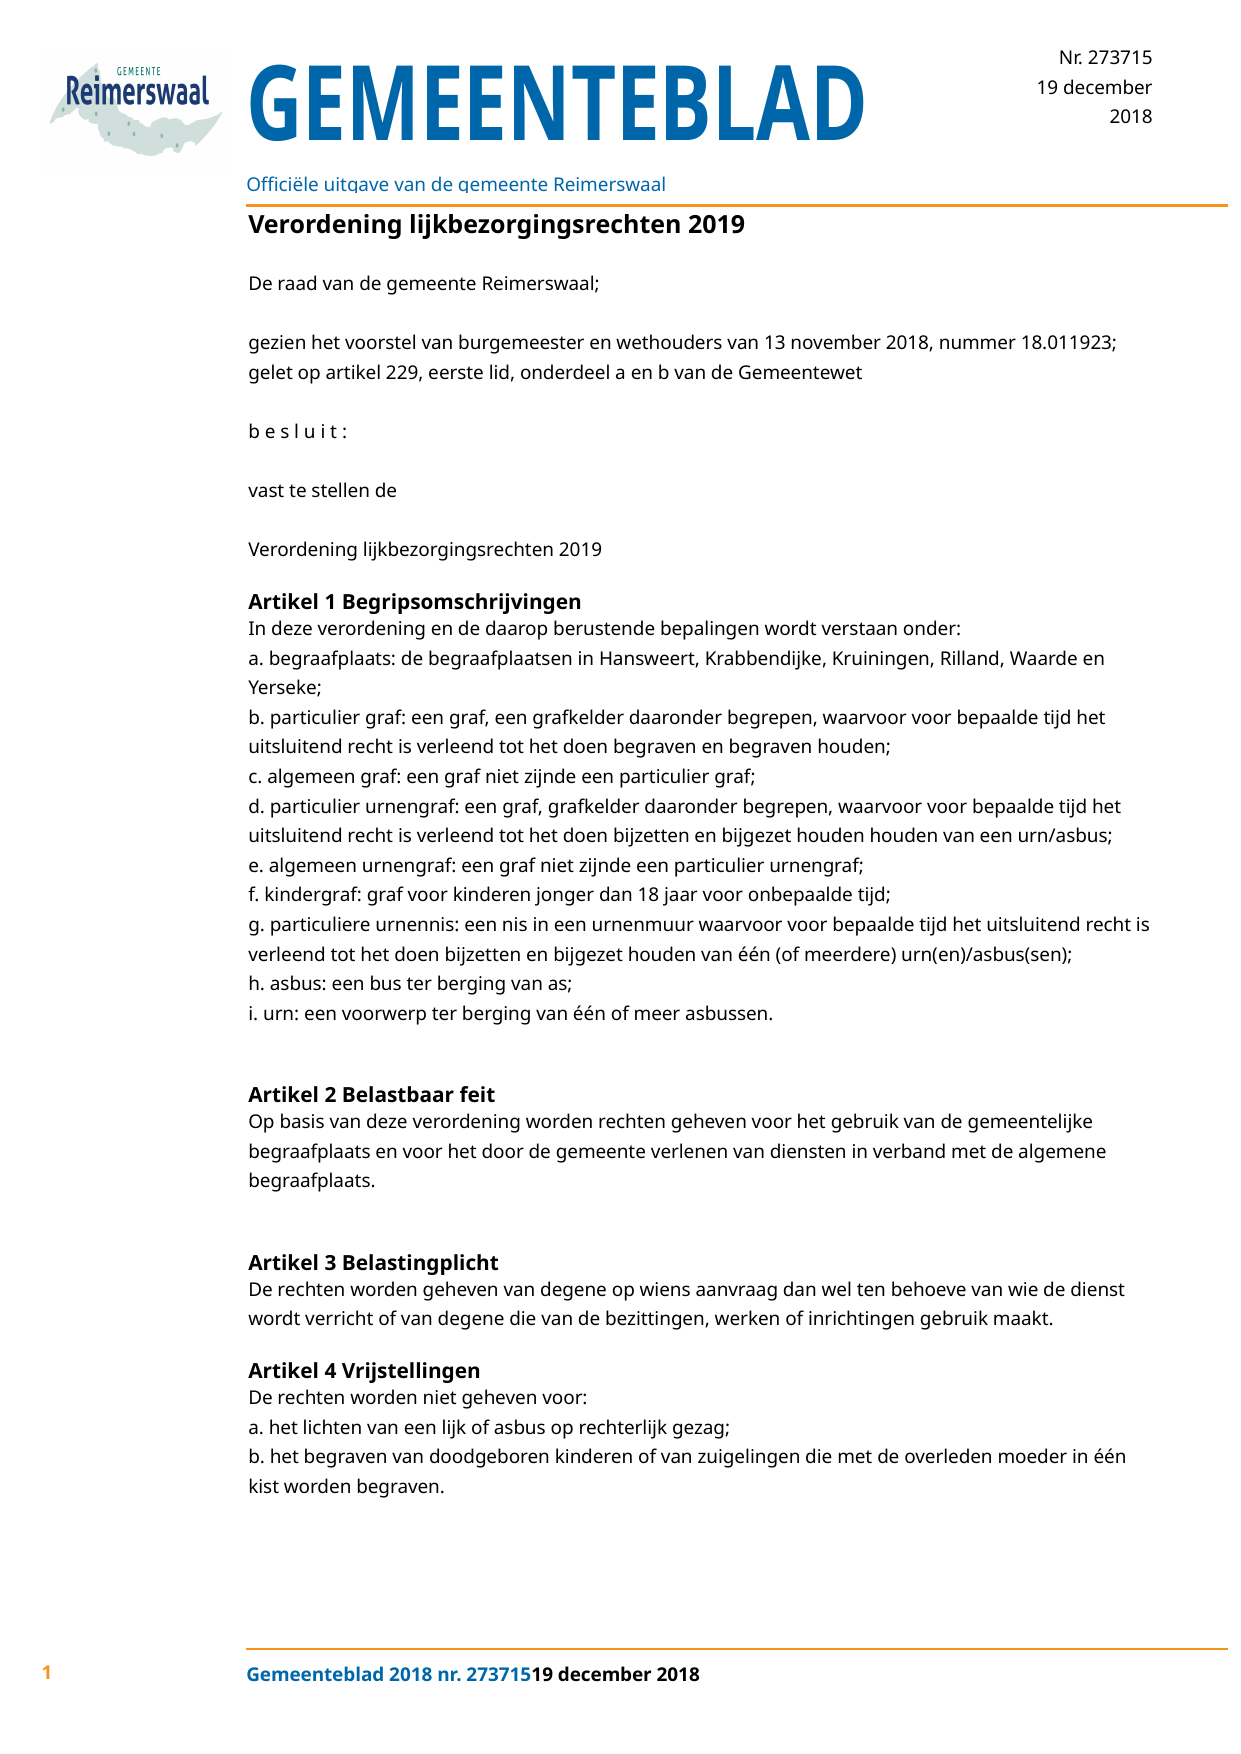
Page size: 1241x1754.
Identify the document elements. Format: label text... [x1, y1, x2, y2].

text a. begraafplaats: de begraafplaatsen in Hansweert, Krabbendijke, Kruiningen, Rilland, Waarde en Yerseke; [248, 645, 1152, 700]
text De raad van de gemeente Reimerswaal; [248, 270, 1152, 296]
text De rechten worden niet geheven voor: [248, 1384, 1152, 1410]
text h. asbus: een bus ter berging van as; [248, 970, 1152, 996]
text gezien het voorstel van burgemeester en wethouders van 13 november 2018, nummer 18.011923; [248, 329, 1152, 355]
text b e s l u i t : [248, 418, 1152, 444]
text b. het begraven van doodgeboren kinderen of van zuigelingen die met de overleden moeder in één kist worden begraven. [248, 1444, 1152, 1499]
text Verordening lijkbezorgingsrechten 2019 [248, 207, 1152, 241]
text Artikel 3 Belastingplicht [248, 1248, 1152, 1276]
text Artikel 4 Vrijstellingen [248, 1356, 1152, 1384]
text b. particulier graf: een graf, een grafkelder daaronder begrepen, waarvoor voor bepaalde tijd het uitsluitend recht is verleend tot het doen begraven en begraven houden; [248, 704, 1152, 759]
text vast te stellen de [248, 477, 1152, 503]
text d. particulier urnengraf: een graf, grafkelder daaronder begrepen, waarvoor voor bepaalde tijd het uitsluitend recht is verleend tot het doen bijzetten en bijgezet houden houden van een urn/asbus; [248, 793, 1152, 848]
text i. urn: een voorwerp ter berging van één of meer asbussen. [248, 1000, 1152, 1026]
text f. kindergraf: graf voor kinderen jonger dan 18 jaar voor onbepaalde tijd; [248, 882, 1152, 907]
text e. algemeen urnengraf: een graf niet zijnde een particulier urnengraf; [248, 852, 1152, 878]
text c. algemeen graf: een graf niet zijnde een particulier graf; [248, 763, 1152, 789]
picture [41, 47, 231, 172]
text a. het lichten van een lijk of asbus op rechterlijk gezag; [248, 1414, 1152, 1440]
text Artikel 1 Begripsomschrijvingen [248, 587, 1152, 615]
text g. particuliere urnennis: een nis in een urnenmuur waarvoor voor bepaalde tijd het uitsluitend recht is verleend tot het doen bijzetten en bijgezet houden van één (of meerdere) urn(en)/asbus(sen); [248, 911, 1152, 967]
text De rechten worden geheven van degene op wiens aanvraag dan wel ten behoeve van wie de dienst wordt verricht of van degene die van de bezittingen, werken of inrichtingen gebruik maakt. [248, 1276, 1152, 1331]
text gelet op artikel 229, eerste lid, onderdeel a en b van de Gemeentewet [248, 359, 1152, 385]
text Op basis van deze verordening worden rechten geheven voor het gebruik van de gemeentelijke begraafplaats en voor het door de gemeente verlenen van diensten in verband met de algemene begraafplaats. [248, 1108, 1152, 1193]
text Verordening lijkbezorgingsrechten 2019 [248, 537, 1152, 562]
text Artikel 2 Belastbaar feit [248, 1080, 1152, 1108]
text In deze verordening en de daarop berustende bepalingen wordt verstaan onder: [248, 615, 1152, 641]
